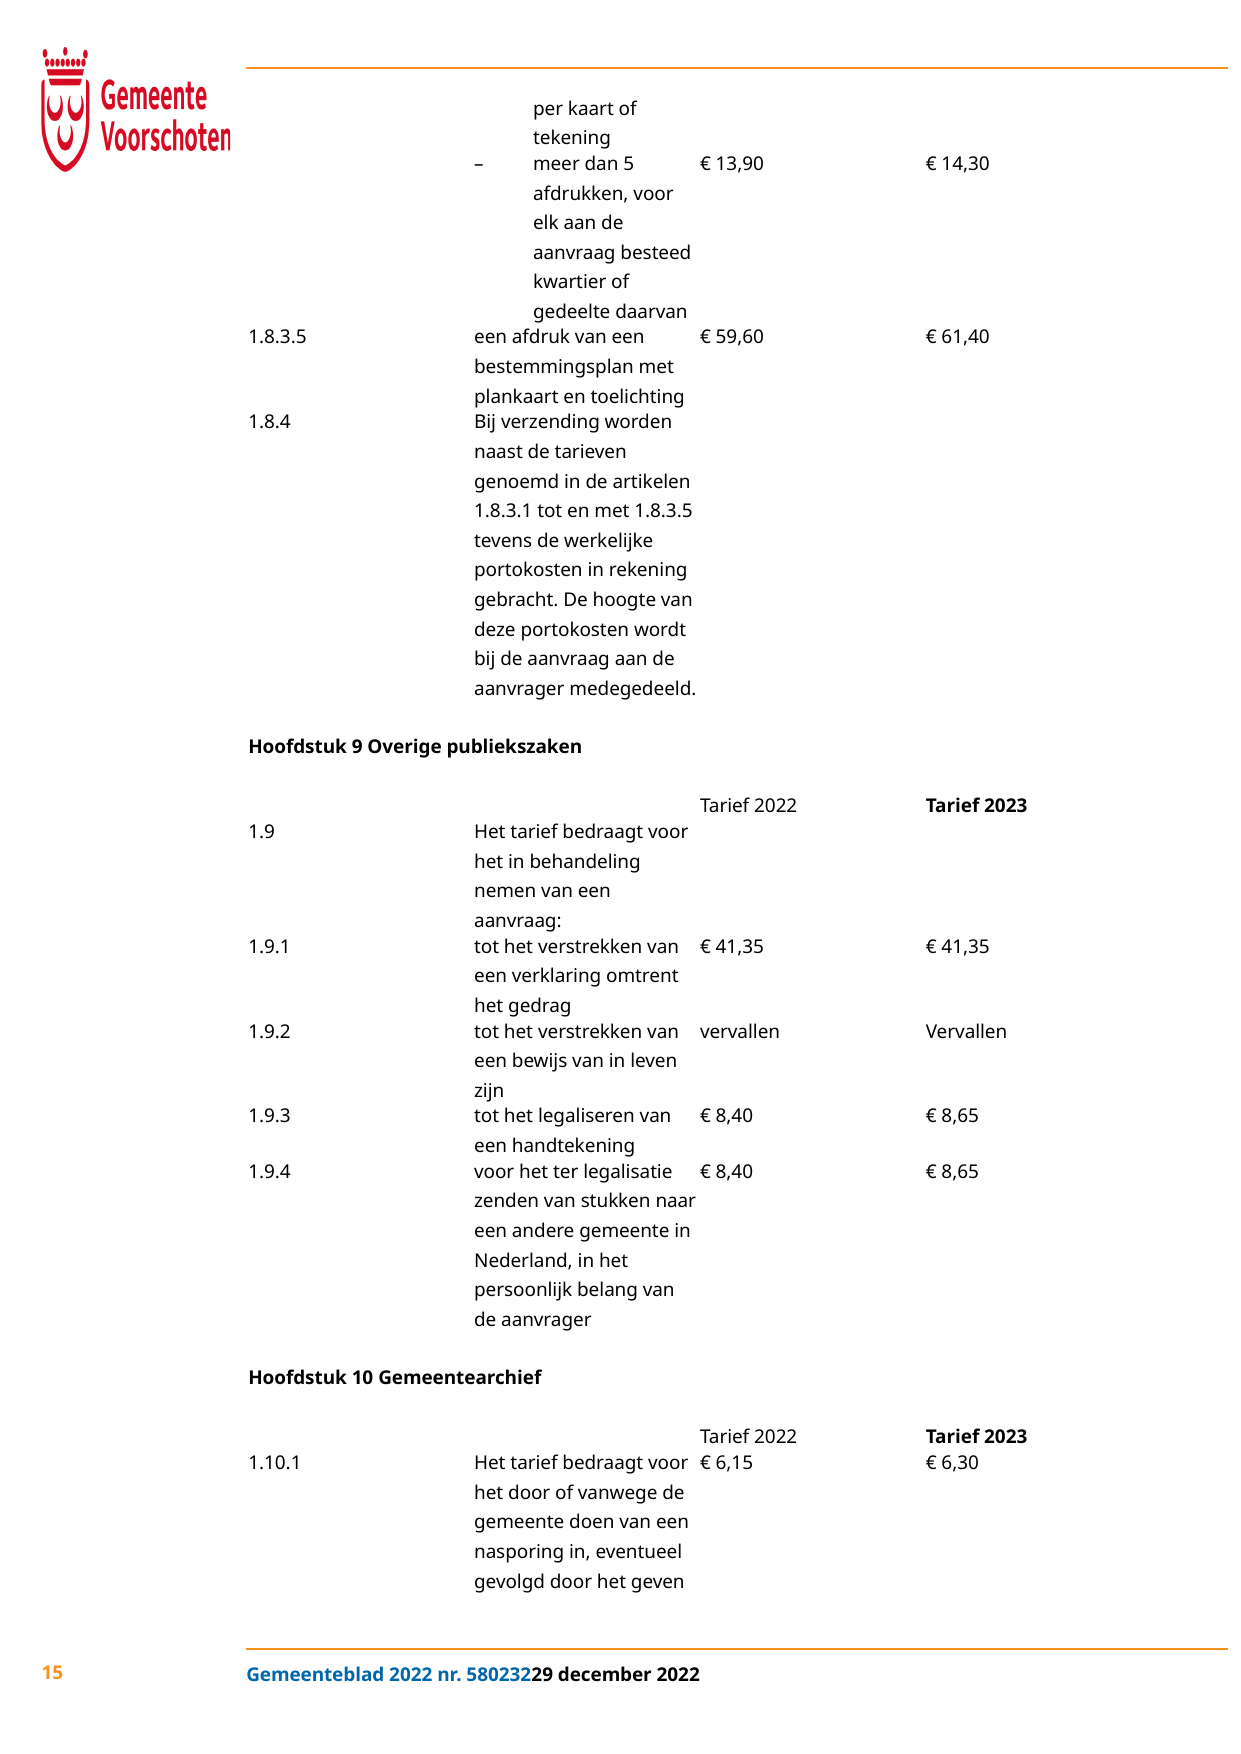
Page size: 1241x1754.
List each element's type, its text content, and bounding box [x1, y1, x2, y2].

text Hoofdstuk 9 Overige publiekszaken [248, 733, 1152, 759]
table_cell [926, 819, 1152, 933]
table_cell [926, 95, 1152, 150]
table_cell Het tarief bedraagt voor het door of vanwege de gemeente doen van een nasporing in, eventueel gevolgd door het geven [474, 1450, 700, 1593]
table_cell € 14,30 [926, 150, 1152, 324]
table_cell [248, 150, 474, 324]
table_cell € 8,65 [926, 1103, 1152, 1158]
table_cell € 8,40 [700, 1158, 926, 1332]
table_cell € 41,35 [700, 933, 926, 1018]
table_cell [700, 95, 926, 150]
table_cell vervallen [700, 1018, 926, 1103]
table_cell [248, 95, 474, 150]
table_header Tarief 2022 [700, 1424, 926, 1449]
table_cell 1.9.2 [248, 1018, 474, 1103]
table_cell tot het verstrekken van een verklaring omtrent het gedrag [474, 933, 700, 1018]
table_header [474, 1424, 700, 1449]
table_cell een afdruk van een bestemmingsplan met plankaart en toelichting [474, 324, 700, 409]
table_cell 1.9.1 [248, 933, 474, 1018]
table_header Tarief 2022 [700, 793, 926, 818]
table_header [248, 793, 474, 818]
table_cell 1.9 [248, 819, 474, 933]
table_cell 1.9.3 [248, 1103, 474, 1158]
table_header Tarief 2023 [926, 793, 1152, 818]
table_cell [700, 819, 926, 933]
table_cell 1.10.1 [248, 1450, 474, 1593]
table_header Tarief 2023 [926, 1424, 1152, 1449]
table_header [248, 1424, 474, 1449]
table_cell € 6,30 [926, 1450, 1152, 1593]
picture [41, 47, 231, 172]
table_cell € 8,40 [700, 1103, 926, 1158]
table_cell € 41,35 [926, 933, 1152, 1018]
table_cell tot het verstrekken van een bewijs van in leven zijn [474, 1018, 700, 1103]
table_cell € 59,60 [700, 324, 926, 409]
table_cell per kaart of tekening [474, 95, 700, 150]
table_cell 1.9.4 [248, 1158, 474, 1332]
table_cell Het tarief bedraagt voor het in behandeling nemen van een aanvraag: [474, 819, 700, 933]
table_cell [700, 409, 926, 701]
table_cell tot het legaliseren van een handtekening [474, 1103, 700, 1158]
table_cell € 6,15 [700, 1450, 926, 1593]
table_cell [926, 409, 1152, 701]
table_cell € 61,40 [926, 324, 1152, 409]
table_cell Vervallen [926, 1018, 1152, 1103]
table_cell € 13,90 [700, 150, 926, 324]
table_cell Bij verzending worden naast de tarieven genoemd in de artikelen 1.8.3.1 tot en met 1.8.3.5 tevens de werkelijke portokosten in rekening gebracht. De hoogte van deze portokosten wordt bij de aanvraag aan de aanvrager medegedeeld. [474, 409, 700, 701]
text Hoofdstuk 10 Gemeentearchief [248, 1364, 1152, 1390]
table_cell voor het ter legalisatie zenden van stukken naar een andere gemeente in Nederland, in het persoonlijk belang van de aanvrager [474, 1158, 700, 1332]
table_cell € 8,65 [926, 1158, 1152, 1332]
table_cell meer dan 5 afdrukken, voor elk aan de aanvraag besteed kwartier of gedeelte daarvan [474, 150, 700, 324]
table_header [474, 793, 700, 818]
table_cell 1.8.3.5 [248, 324, 474, 409]
table_cell 1.8.4 [248, 409, 474, 701]
